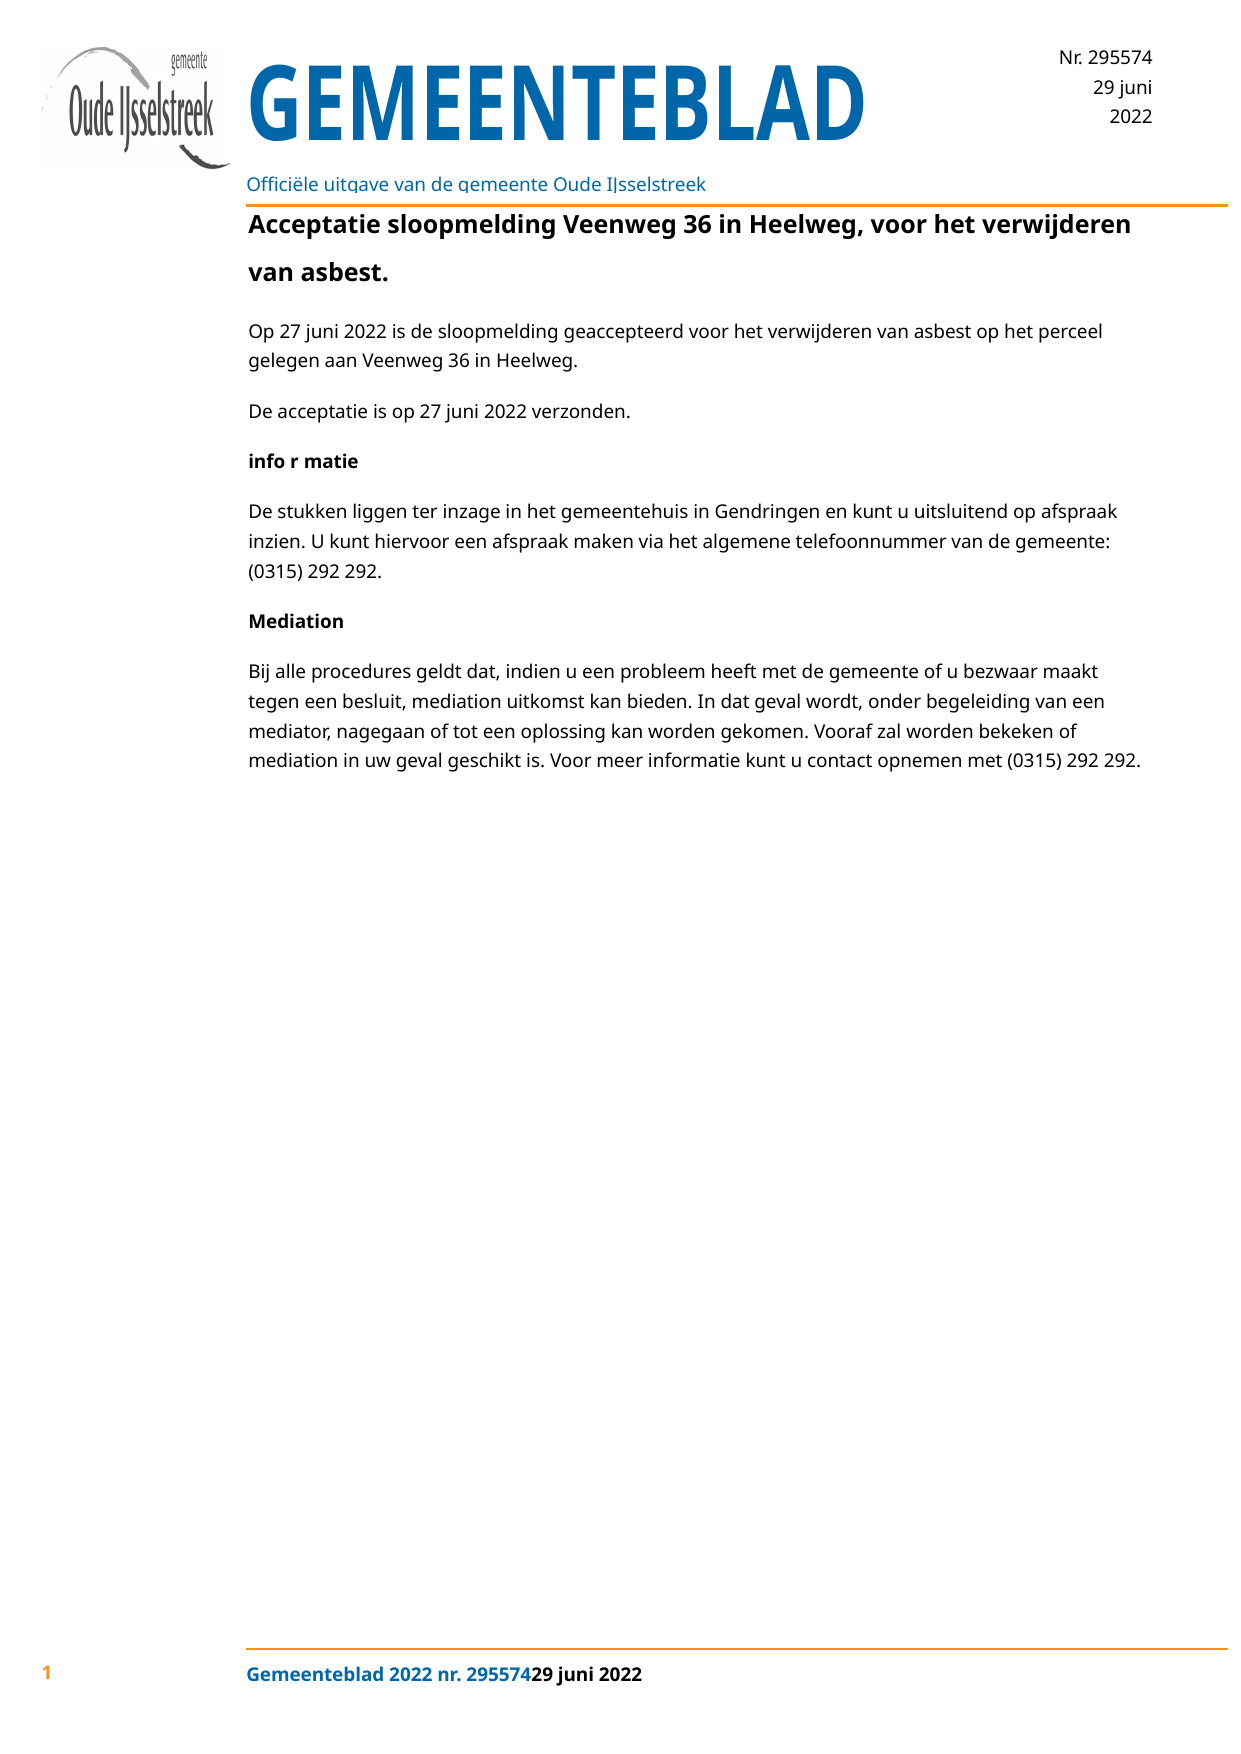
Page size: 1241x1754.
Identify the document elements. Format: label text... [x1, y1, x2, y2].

text Acceptatie sloopmelding Veenweg 36 in Heelweg, voor het verwijderen van asbest. [248, 207, 1152, 288]
text Mediation [248, 608, 1152, 634]
text De acceptatie is op 27 juni 2022 verzonden. [248, 398, 1152, 424]
text info r matie [248, 448, 1152, 474]
text De stukken liggen ter inzage in het gemeentehuis in Gendringen en kunt u uitsluitend op afspraak inzien. U kunt hiervoor een afspraak maken via het algemene telefoonnummer van de gemeente: (0315) 292 292. [248, 499, 1152, 584]
picture [41, 47, 231, 172]
text Bij alle procedures geldt dat, indien u een probleem heeft met de gemeente of u bezwaar maakt tegen een besluit, mediation uitkomst kan bieden. In dat geval wordt, onder begeleiding van een mediator, nagegaan of tot een oplossing kan worden gekomen. Vooraf zal worden bekeken of mediation in uw geval geschikt is. Voor meer informatie kunt u contact opnemen met (0315) 292 292. [248, 659, 1152, 773]
text Op 27 juni 2022 is de sloopmelding geaccepteerd voor het verwijderen van asbest op het perceel gelegen aan Veenweg 36 in Heelweg. [248, 318, 1152, 373]
